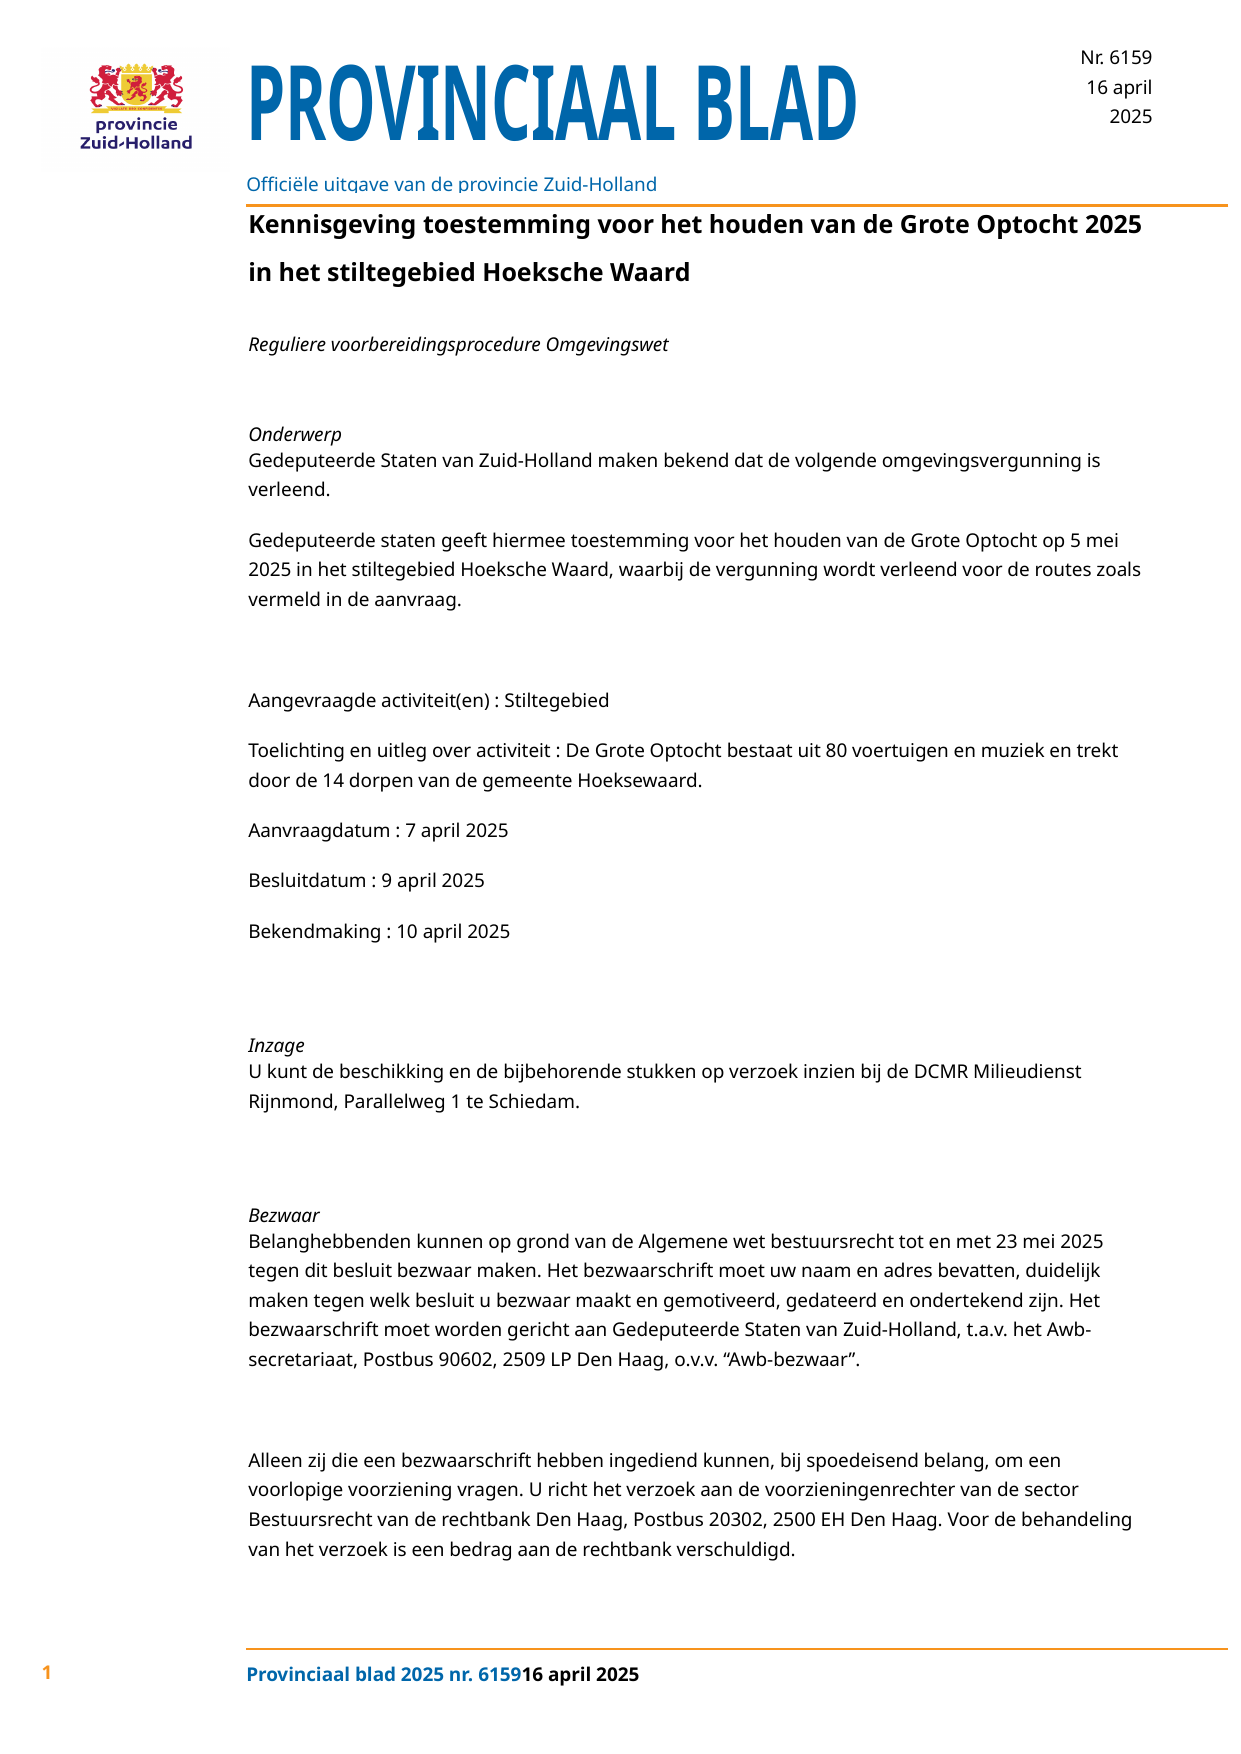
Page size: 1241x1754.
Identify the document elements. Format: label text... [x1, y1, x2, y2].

text Gedeputeerde Staten van Zuid-Holland maken bekend dat de volgende omgevingsvergunning is verleend. [248, 447, 1152, 502]
text Inzage [248, 1032, 1152, 1058]
text Kennisgeving toestemming voor het houden van de Grote Optocht 2025 in het stiltegebied Hoeksche Waard [248, 207, 1152, 288]
text Alleen zij die een bezwaarschrift hebben ingediend kunnen, bij spoedeisend belang, om een voorlopige voorziening vragen. U richt het verzoek aan de voorzieningenrechter van de sector Bestuursrecht van de rechtbank Den Haag, Postbus 20302, 2500 EH Den Haag. Voor de behandeling van het verzoek is een bedrag aan de rechtbank verschuldigd. [248, 1447, 1152, 1562]
text Toelichting en uitleg over activiteit : De Grote Optocht bestaat uit 80 voertuigen en muziek en trekt door de 14 dorpen van de gemeente Hoeksewaard. [248, 737, 1152, 793]
text Onderwerp [248, 421, 1152, 447]
text Aanvraagdatum : 7 april 2025 [248, 817, 1152, 843]
text Bekendmaking : 10 april 2025 [248, 918, 1152, 944]
text Belanghebbenden kunnen op grond van de Algemene wet bestuursrecht tot en met 23 mei 2025 tegen dit besluit bezwaar maken. Het bezwaarschrift moet uw naam en adres bevatten, duidelijk maken tegen welk besluit u bezwaar maakt en gemotiveerd, gedateerd en ondertekend zijn. Het bezwaarschrift moet worden gericht aan Gedeputeerde Staten van Zuid-Holland, t.a.v. het Awb-secretariaat, Postbus 90602, 2509 LP Den Haag, o.v.v. “Awb-bezwaar”. [248, 1228, 1152, 1372]
text Reguliere voorbereidingsprocedure Omgevingswet [248, 331, 1152, 357]
picture [41, 47, 231, 172]
text Bezwaar [248, 1202, 1152, 1228]
text Besluitdatum : 9 april 2025 [248, 868, 1152, 893]
text U kunt de beschikking en de bijbehorende stukken op verzoek inzien bij de DCMR Milieudienst Rijnmond, Parallelweg 1 te Schiedam. [248, 1058, 1152, 1113]
text Gedeputeerde staten geeft hiermee toestemming voor het houden van de Grote Optocht op 5 mei 2025 in het stiltegebied Hoeksche Waard, waarbij de vergunning wordt verleend voor de routes zoals vermeld in de aanvraag. [248, 527, 1152, 612]
text Aangevraagde activiteit(en) : Stiltegebied [248, 687, 1152, 713]
